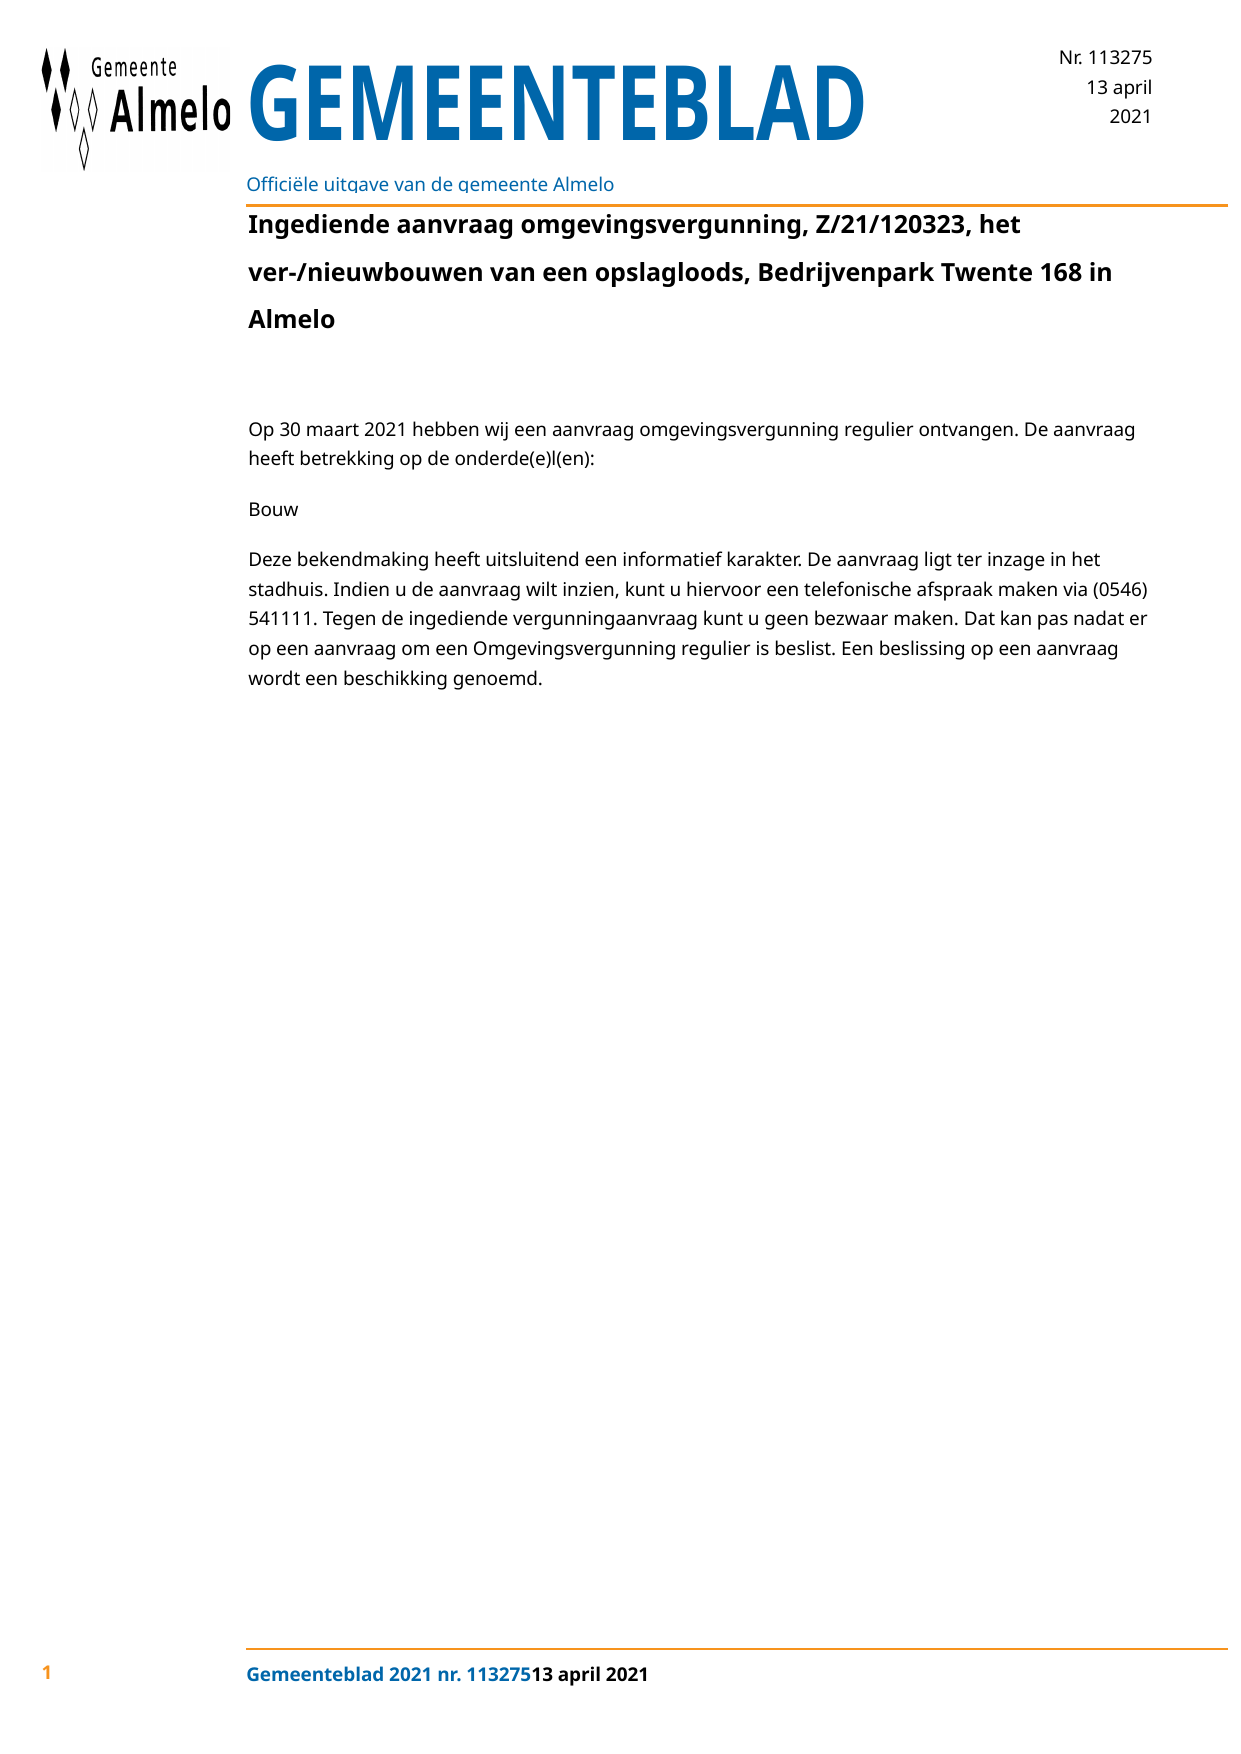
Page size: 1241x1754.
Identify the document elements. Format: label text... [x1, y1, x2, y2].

text Deze bekendmaking heeft uitsluitend een informatief karakter. De aanvraag ligt ter inzage in het stadhuis. Indien u de aanvraag wilt inzien, kunt u hiervoor een telefonische afspraak maken via (0546) 541111. Tegen de ingediende vergunningaanvraag kunt u geen bezwaar maken. Dat kan pas nadat er op een aanvraag om een Omgevingsvergunning regulier is beslist. Een beslissing op een aanvraag wordt een beschikking genoemd. [248, 546, 1152, 690]
text Bouw [248, 496, 1152, 522]
text Ingediende aanvraag omgevingsvergunning, Z/21/120323, het ver-/nieuwbouwen van een opslagloods, Bedrijvenpark Twente 168 in Almelo [248, 207, 1152, 336]
picture [41, 47, 231, 172]
text Op 30 maart 2021 hebben wij een aanvraag omgevingsvergunning regulier ontvangen. De aanvraag heeft betrekking op de onderde(e)l(en): [248, 416, 1152, 471]
